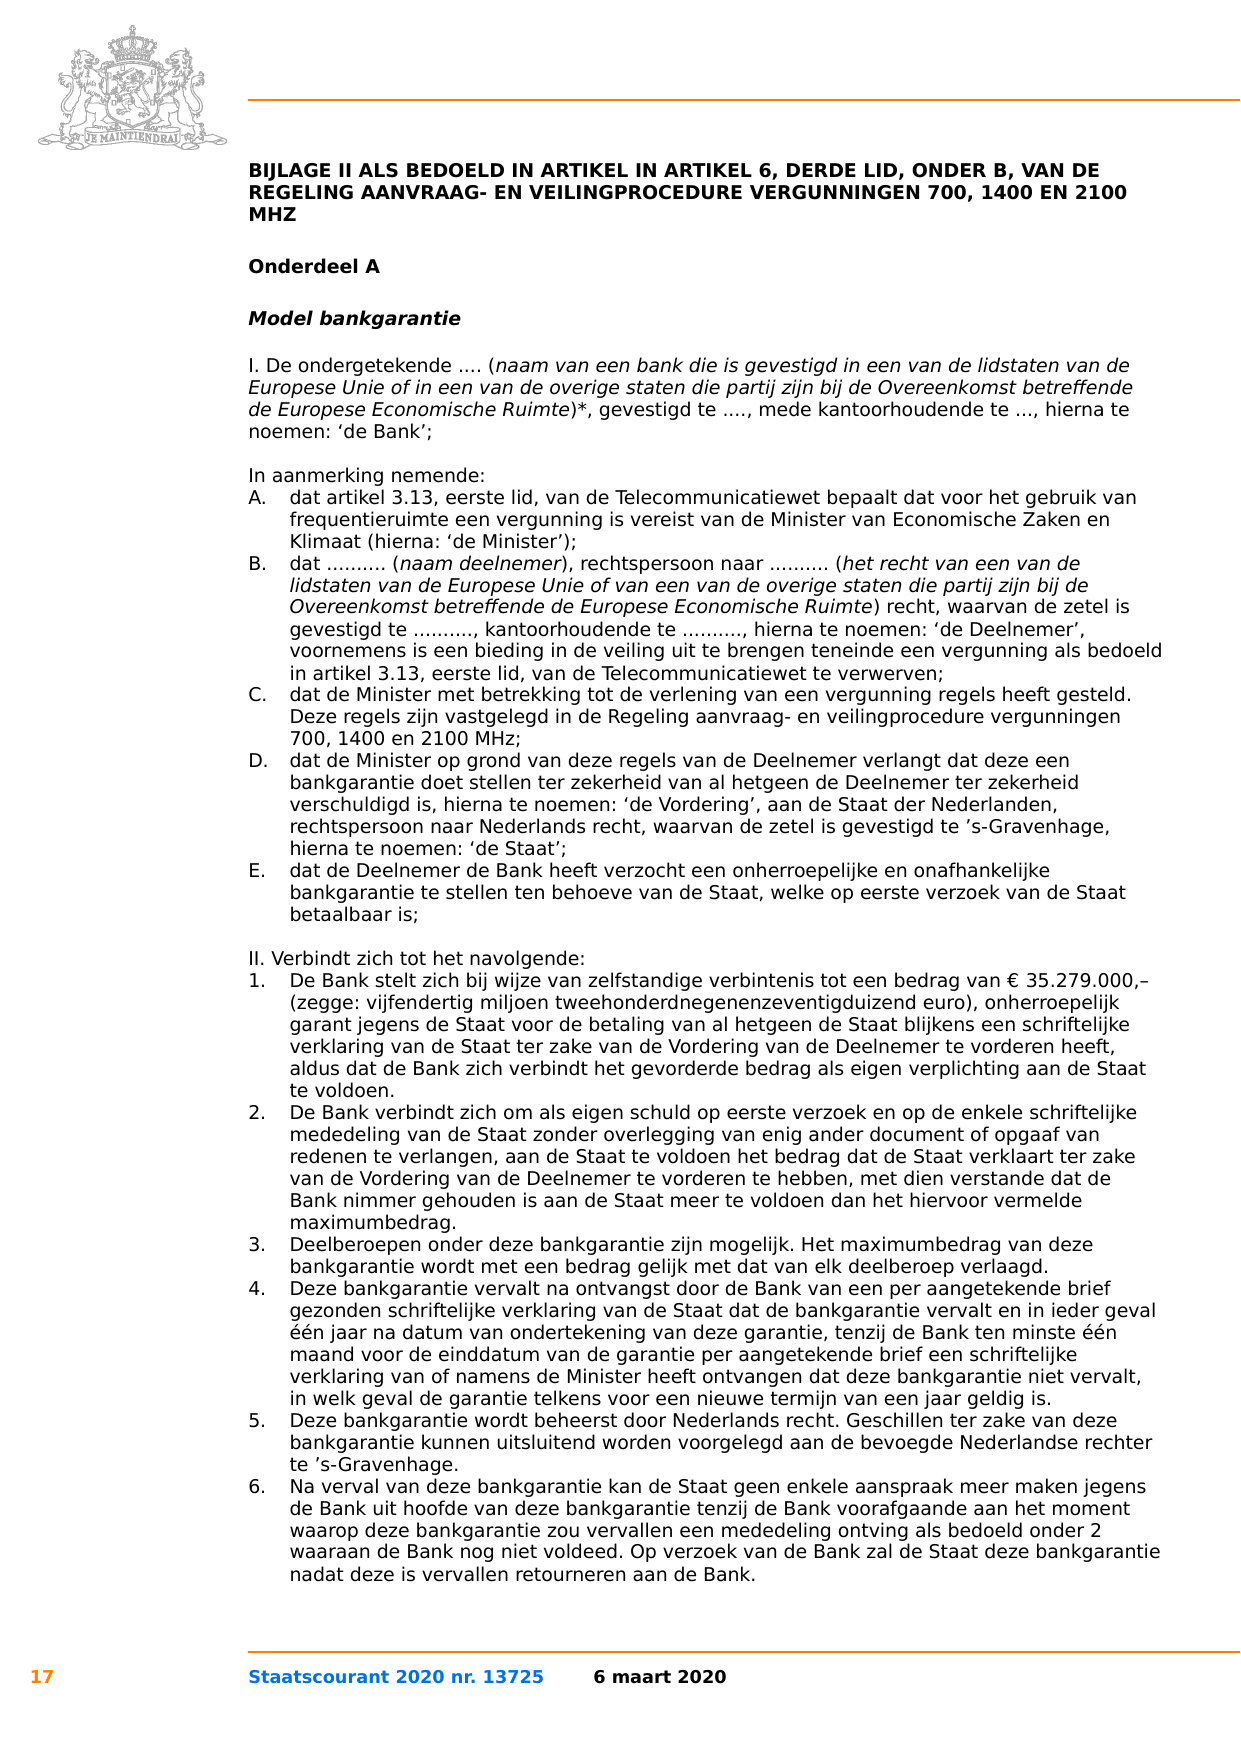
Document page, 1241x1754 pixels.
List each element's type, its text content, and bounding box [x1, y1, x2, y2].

text 6. Na verval van deze bankgarantie kan de Staat geen enkele aanspraak meer maken jegens de Bank uit hoofde van deze bankgarantie tenzij de Bank voorafgaande aan het moment waarop deze bankgarantie zou vervallen een mededeling ontving als bedoeld onder 2 waaraan de Bank nog niet voldeed. Op verzoek van de Bank zal de Staat deze bankgarantie nadat deze is vervallen retourneren aan de Bank. [248, 1476, 1163, 1585]
text E. dat de Deelnemer de Bank heeft verzocht een onherroepelijke en onafhankelijke bankgarantie te stellen ten behoeve van de Staat, welke op eerste verzoek van de Staat betaalbaar is; [248, 860, 1163, 926]
subtitle Model bankgarantie [248, 308, 1163, 330]
text 1. De Bank stelt zich bij wijze van zelfstandige verbintenis tot een bedrag van € 35.279.000,– (zegge: vijfendertig miljoen tweehonderdnegenenzeventigduizend euro), onherroepelijk garant jegens de Staat voor de betaling van al hetgeen de Staat blijkens een schriftelijke verklaring van de Staat ter zake van de Vordering van de Deelnemer te vorderen heeft, aldus dat de Bank zich verbindt het gevorderde bedrag als eigen verplichting aan de Staat te voldoen. [248, 970, 1163, 1102]
subtitle Onderdeel A [248, 256, 1163, 278]
text 5. Deze bankgarantie wordt beheerst door Nederlands recht. Geschillen ter zake van deze bankgarantie kunnen uitsluitend worden voorgelegd aan de bevoegde Nederlandse rechter te ’s-Gravenhage. [248, 1409, 1163, 1476]
text In aanmerking nemende: [248, 464, 1163, 487]
text 4. Deze bankgarantie vervalt na ontvangst door de Bank van een per aangetekende brief gezonden schriftelijke verklaring van de Staat dat de bankgarantie vervalt en in ieder geval één jaar na datum van ondertekening van deze garantie, tenzij de Bank ten minste één maand voor de einddatum van de garantie per aangetekende brief een schriftelijke verklaring van of namens de Minister heeft ontvangen dat deze bankgarantie niet vervalt, in welk geval de garantie telkens voor een nieuwe termijn van een jaar geldig is. [248, 1278, 1163, 1409]
subtitle BIJLAGE II ALS BEDOELD IN ARTIKEL IN ARTIKEL 6, DERDE LID, ONDER B, VAN DE REGELING AANVRAAG- EN VEILINGPROCEDURE VERGUNNINGEN 700, 1400 EN 2100 MHZ [248, 160, 1163, 226]
text C. dat de Minister met betrekking tot de verlening van een vergunning regels heeft gesteld. Deze regels zijn vastgelegd in de Regeling aanvraag- en veilingprocedure vergunningen 700, 1400 en 2100 MHz; [248, 684, 1163, 750]
text D. dat de Minister op grond van deze regels van de Deelnemer verlangt dat deze een bankgarantie doet stellen ter zekerheid van al hetgeen de Deelnemer ter zekerheid verschuldigd is, hierna te noemen: ‘de Vordering’, aan de Staat der Nederlanden, rechtspersoon naar Nederlands recht, waarvan de zetel is gevestigd te ’s-Gravenhage, hierna te noemen: ‘de Staat’; [248, 750, 1163, 860]
text B. dat .......... (naam deelnemer), rechtspersoon naar .......... (het recht van een van de lidstaten van de Europese Unie of van een van de overige staten die partij zijn bij de Overeenkomst betreffende de Europese Economische Ruimte) recht, waarvan de zetel is gevestigd te .........., kantoorhoudende te .........., hierna te noemen: ‘de Deelnemer’, voornemens is een bieding in de veiling uit te brengen teneinde een vergunning als bedoeld in artikel 3.13, eerste lid, van de Telecommunicatiewet te verwerven; [248, 552, 1163, 684]
picture [38, 25, 227, 150]
text 3. Deelberoepen onder deze bankgarantie zijn mogelijk. Het maximumbedrag van deze bankgarantie wordt met een bedrag gelijk met dat van elk deelberoep verlaagd. [248, 1234, 1163, 1278]
text A. dat artikel 3.13, eerste lid, van de Telecommunicatiewet bepaalt dat voor het gebruik van frequentieruimte een vergunning is vereist van de Minister van Economische Zaken en Klimaat (hierna: ‘de Minister’); [248, 487, 1163, 552]
text I. De ondergetekende .... (naam van een bank die is gevestigd in een van de lidstaten van de Europese Unie of in een van de overige staten die partij zijn bij de Overeenkomst betreffende de Europese Economische Ruimte)*, gevestigd te ...., mede kantoorhoudende te ..., hierna te noemen: ‘de Bank’; [248, 355, 1163, 443]
text 2. De Bank verbindt zich om als eigen schuld op eerste verzoek en op de enkele schriftelijke mededeling van de Staat zonder overlegging van enig ander document of opgaaf van redenen te verlangen, aan de Staat te voldoen het bedrag dat de Staat verklaart ter zake van de Vordering van de Deelnemer te vorderen te hebben, met dien verstande dat de Bank nimmer gehouden is aan de Staat meer te voldoen dan het hiervoor vermelde maximumbedrag. [248, 1102, 1163, 1234]
text II. Verbindt zich tot het navolgende: [248, 948, 1163, 970]
